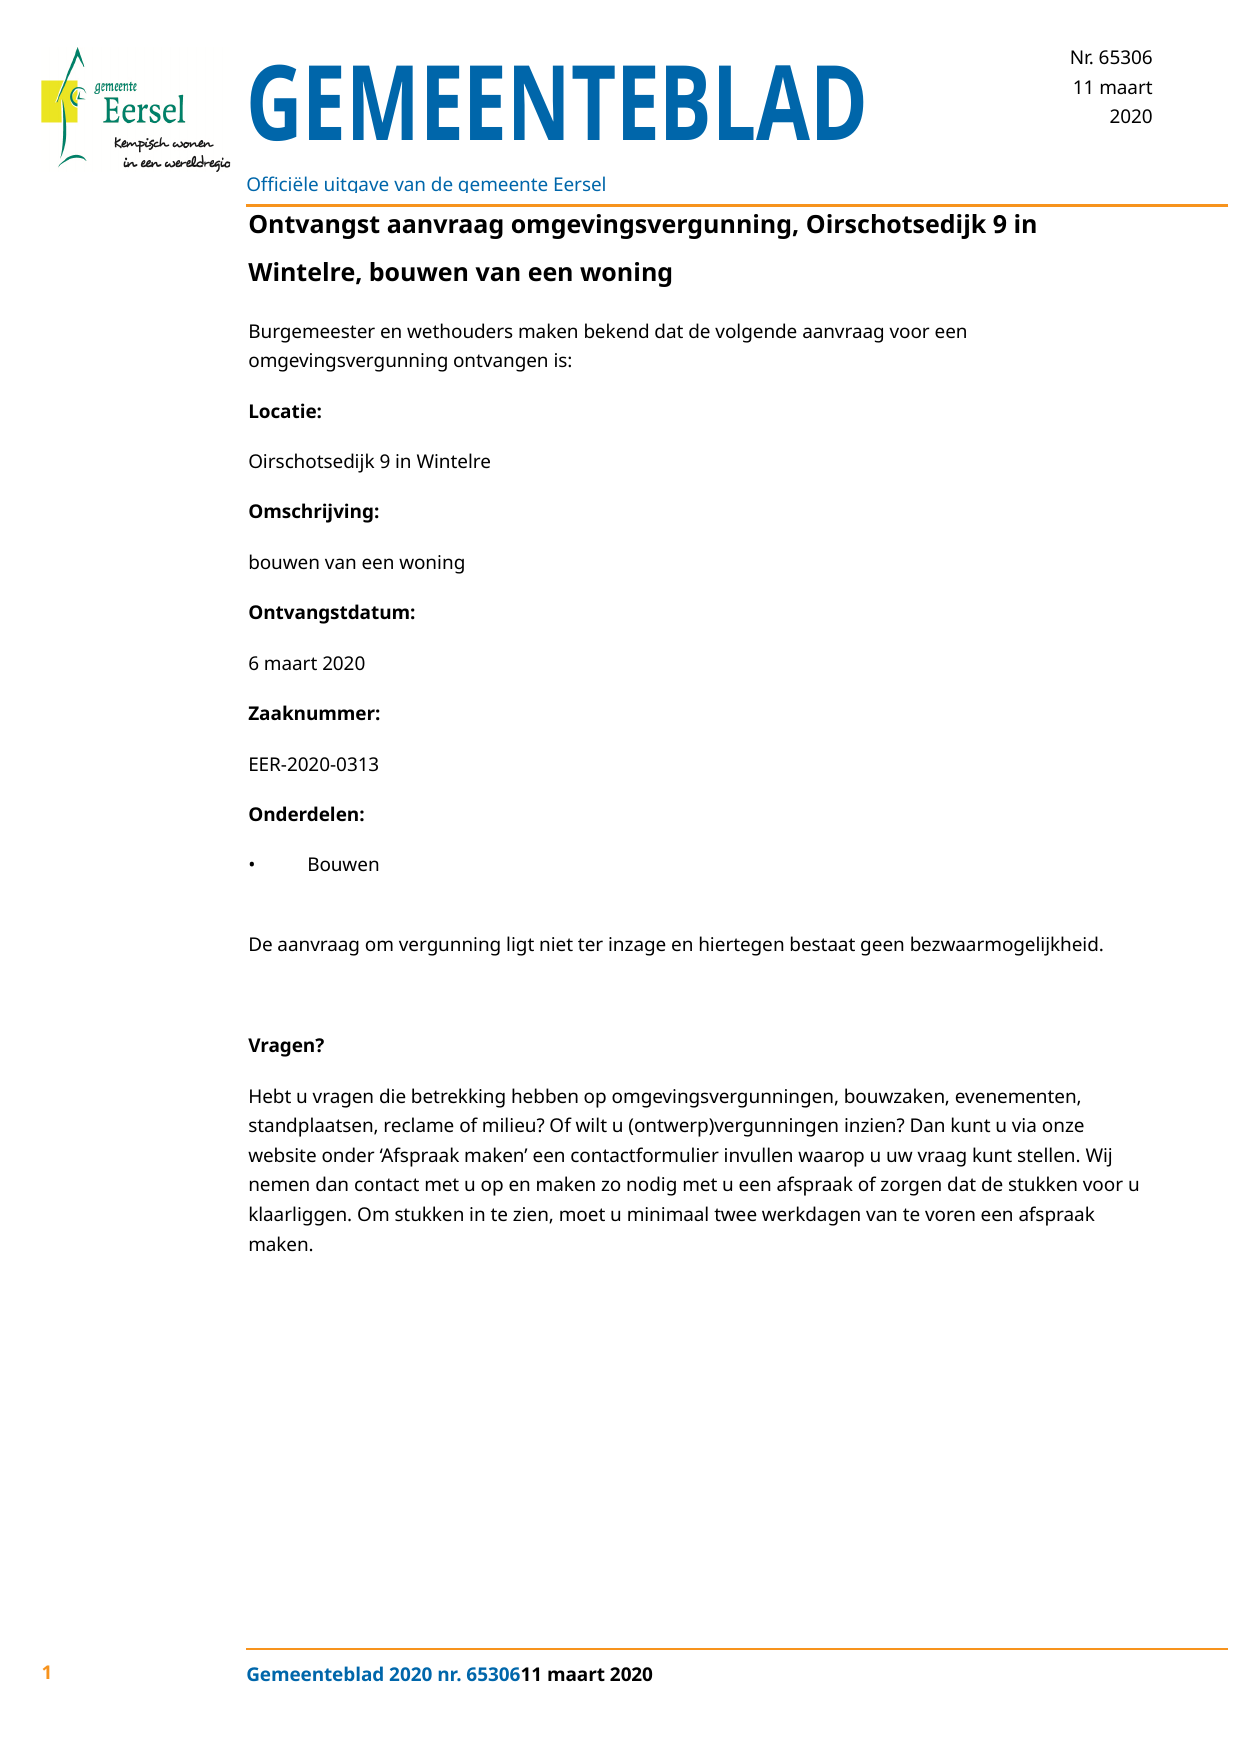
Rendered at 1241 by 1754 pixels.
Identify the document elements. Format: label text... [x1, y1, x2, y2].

text Vragen? [248, 1032, 1152, 1058]
text De aanvraag om vergunning ligt niet ter inzage en hiertegen bestaat geen bezwaarmogelijkheid. [248, 932, 1152, 957]
text Zaaknummer: [248, 700, 1152, 726]
text EER-2020-0313 [248, 751, 1152, 777]
text Ontvangstdatum: [248, 599, 1152, 625]
text Ontvangst aanvraag omgevingsvergunning, Oirschotsedijk 9 in Wintelre, bouwen van een woning [248, 207, 1152, 288]
text Onderdelen: [248, 801, 1152, 827]
text Oirschotsedijk 9 in Wintelre [248, 448, 1152, 474]
text Omschrijving: [248, 499, 1152, 524]
text Locatie: [248, 398, 1152, 424]
text bouwen van een woning [248, 549, 1152, 575]
text Burgemeester en wethouders maken bekend dat de volgende aanvraag voor een omgevingsvergunning ontvangen is: [248, 318, 1152, 373]
picture [41, 47, 231, 172]
list Bouwen [248, 852, 1152, 877]
text 6 maart 2020 [248, 650, 1152, 676]
text Hebt u vragen die betrekking hebben op omgevingsvergunningen, bouwzaken, evenementen, standplaatsen, reclame of milieu? Of wilt u (ontwerp)vergunningen inzien? Dan kunt u via onze website onder ‘Afspraak maken’ een contactformulier invullen waarop u uw vraag kunt stellen. Wij nemen dan contact met u op en maken zo nodig met u een afspraak of zorgen dat de stukken voor u klaarliggen. Om stukken in te zien, moet u minimaal twee werkdagen van te voren een afspraak maken. [248, 1083, 1152, 1257]
